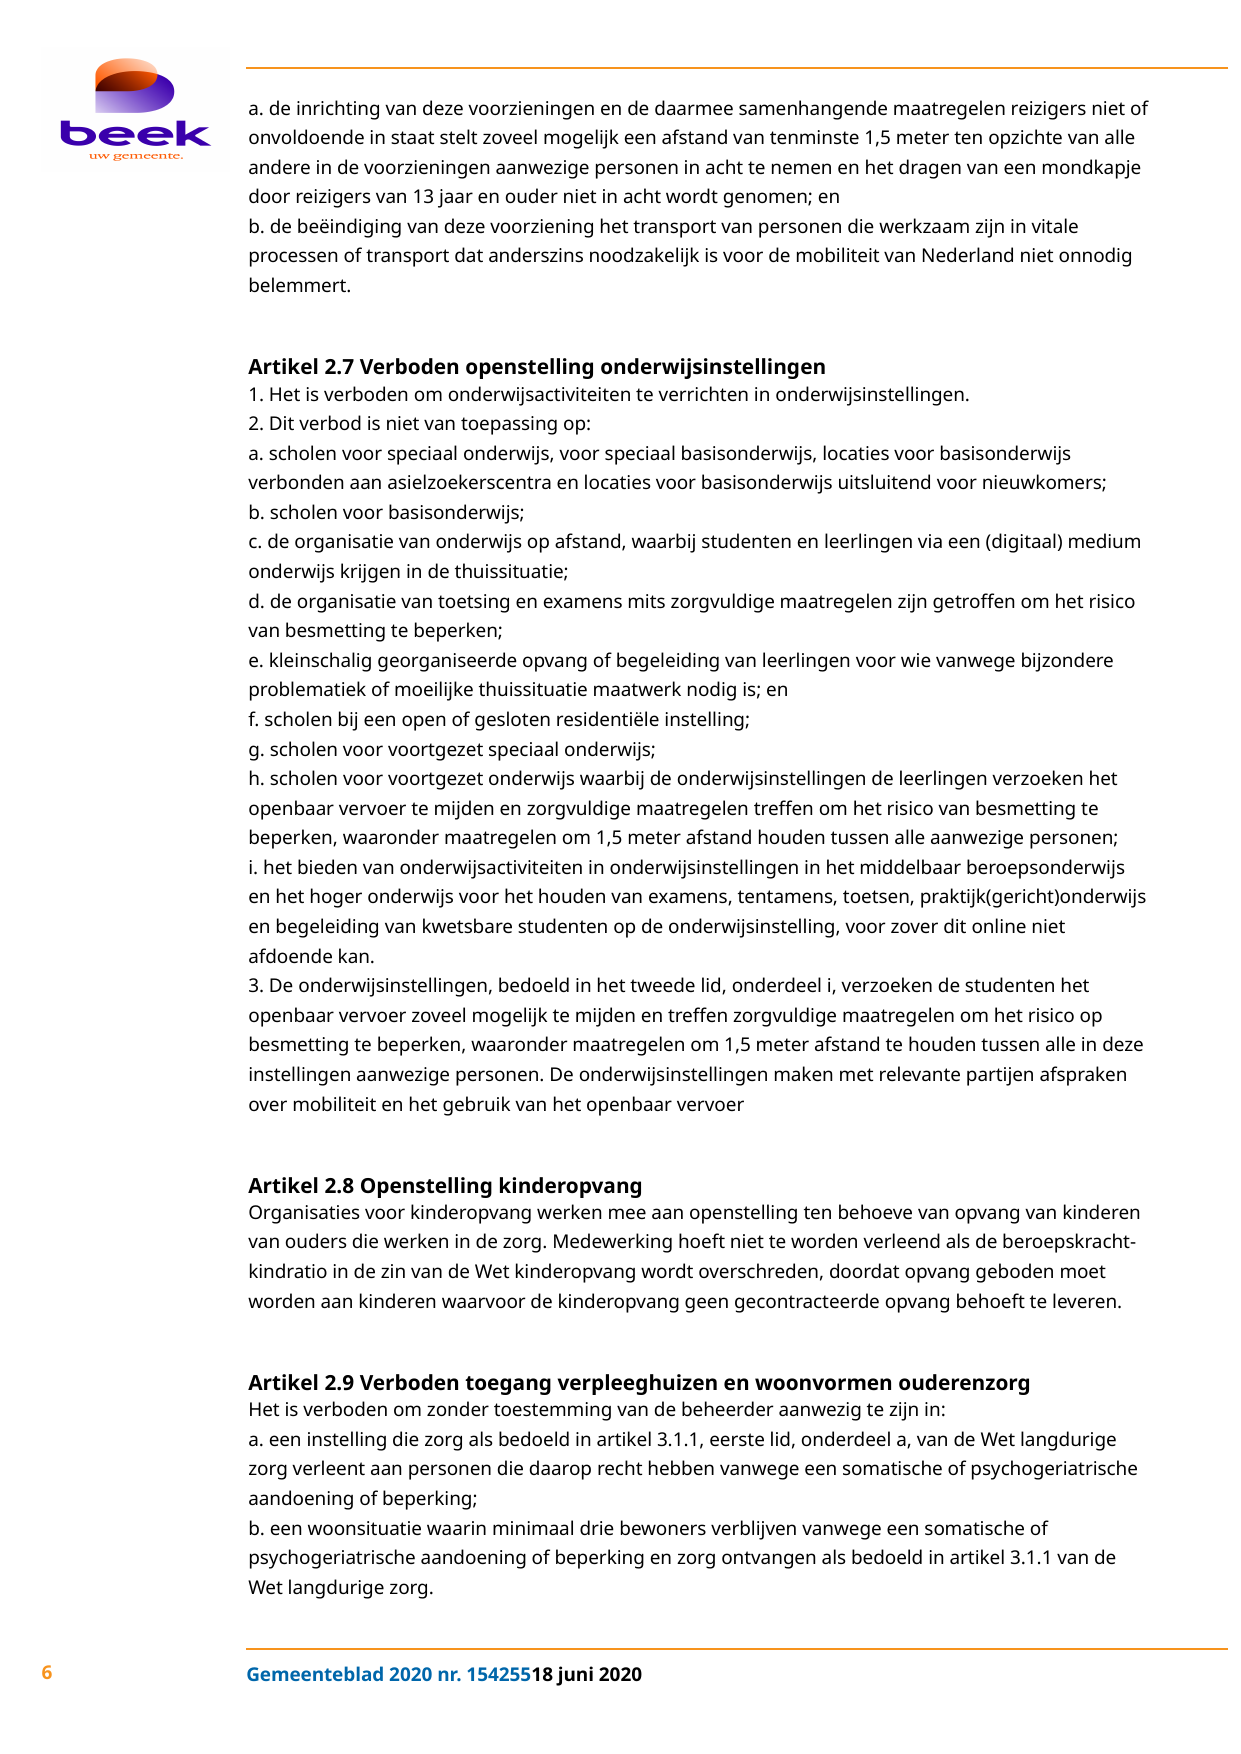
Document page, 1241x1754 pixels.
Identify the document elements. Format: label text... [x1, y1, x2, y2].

text a. de inrichting van deze voorzieningen en de daarmee samenhangende maatregelen reizigers niet of onvoldoende in staat stelt zoveel mogelijk een afstand van tenminste 1,5 meter ten opzichte van alle andere in de voorzieningen aanwezige personen in acht te nemen en het dragen van een mondkapje door reizigers van 13 jaar en ouder niet in acht wordt genomen; en [248, 95, 1152, 209]
text f. scholen bij een open of gesloten residentiële instelling; [248, 706, 1152, 732]
text g. scholen voor voortgezet speciaal onderwijs; [248, 736, 1152, 761]
text Het is verboden om zonder toestemming van de beheerder aanwezig te zijn in: [248, 1396, 1152, 1422]
text 1. Het is verboden om onderwijsactiviteiten te verrichten in onderwijsinstellingen. [248, 381, 1152, 406]
text i. het bieden van onderwijsactiviteiten in onderwijsinstellingen in het middelbaar beroepsonderwijs en het hoger onderwijs voor het houden van examens, tentamens, toetsen, praktijk(gericht)onderwijs en begeleiding van kwetsbare studenten op de onderwijsinstelling, voor zover dit online niet afdoende kan. [248, 854, 1152, 968]
text b. scholen voor basisonderwijs; [248, 499, 1152, 525]
text Artikel 2.8 Openstelling kinderopvang [248, 1171, 1152, 1199]
text b. een woonsituatie waarin minimaal drie bewoners verblijven vanwege een somatische of psychogeriatrische aandoening of beperking en zorg ontvangen als bedoeld in artikel 3.1.1 van de Wet langdurige zorg. [248, 1515, 1152, 1599]
text e. kleinschalig georganiseerde opvang of begeleiding van leerlingen voor wie vanwege bijzondere problematiek of moeilijke thuissituatie maatwerk nodig is; en [248, 647, 1152, 702]
text h. scholen voor voortgezet onderwijs waarbij de onderwijsinstellingen de leerlingen verzoeken het openbaar vervoer te mijden en zorgvuldige maatregelen treffen om het risico van besmetting te beperken, waaronder maatregelen om 1,5 meter afstand houden tussen alle aanwezige personen; [248, 765, 1152, 850]
text a. een instelling die zorg als bedoeld in artikel 3.1.1, eerste lid, onderdeel a, van de Wet langdurige zorg verleent aan personen die daarop recht hebben vanwege een somatische of psychogeriatrische aandoening of beperking; [248, 1426, 1152, 1511]
text 3. De onderwijsinstellingen, bedoeld in het tweede lid, onderdeel i, verzoeken de studenten het openbaar vervoer zoveel mogelijk te mijden en treffen zorgvuldige maatregelen om het risico op besmetting te beperken, waaronder maatregelen om 1,5 meter afstand te houden tussen alle in deze instellingen aanwezige personen. De onderwijsinstellingen maken met relevante partijen afspraken over mobiliteit en het gebruik van het openbaar vervoer [248, 972, 1152, 1116]
text Artikel 2.9 Verboden toegang verpleeghuizen en woonvormen ouderenzorg [248, 1368, 1152, 1396]
text Organisaties voor kinderopvang werken mee aan openstelling ten behoeve van opvang van kinderen van ouders die werken in de zorg. Medewerking hoeft niet te worden verleend als de beroepskracht-kindratio in de zin van de Wet kinderopvang wordt overschreden, doordat opvang geboden moet worden aan kinderen waarvoor de kinderopvang geen gecontracteerde opvang behoeft te leveren. [248, 1199, 1152, 1314]
text Artikel 2.7 Verboden openstelling onderwijsinstellingen [248, 352, 1152, 381]
text b. de beëindiging van deze voorziening het transport van personen die werkzaam zijn in vitale processen of transport dat anderszins noodzakelijk is voor de mobiliteit van Nederland niet onnodig belemmert. [248, 213, 1152, 298]
text a. scholen voor speciaal onderwijs, voor speciaal basisonderwijs, locaties voor basisonderwijs verbonden aan asielzoekerscentra en locaties voor basisonderwijs uitsluitend voor nieuwkomers; [248, 440, 1152, 495]
text c. de organisatie van onderwijs op afstand, waarbij studenten en leerlingen via een (digitaal) medium onderwijs krijgen in de thuissituatie; [248, 529, 1152, 584]
text d. de organisatie van toetsing en examens mits zorgvuldige maatregelen zijn getroffen om het risico van besmetting te beperken; [248, 588, 1152, 643]
text 2. Dit verbod is niet van toepassing op: [248, 410, 1152, 436]
picture [41, 47, 231, 172]
